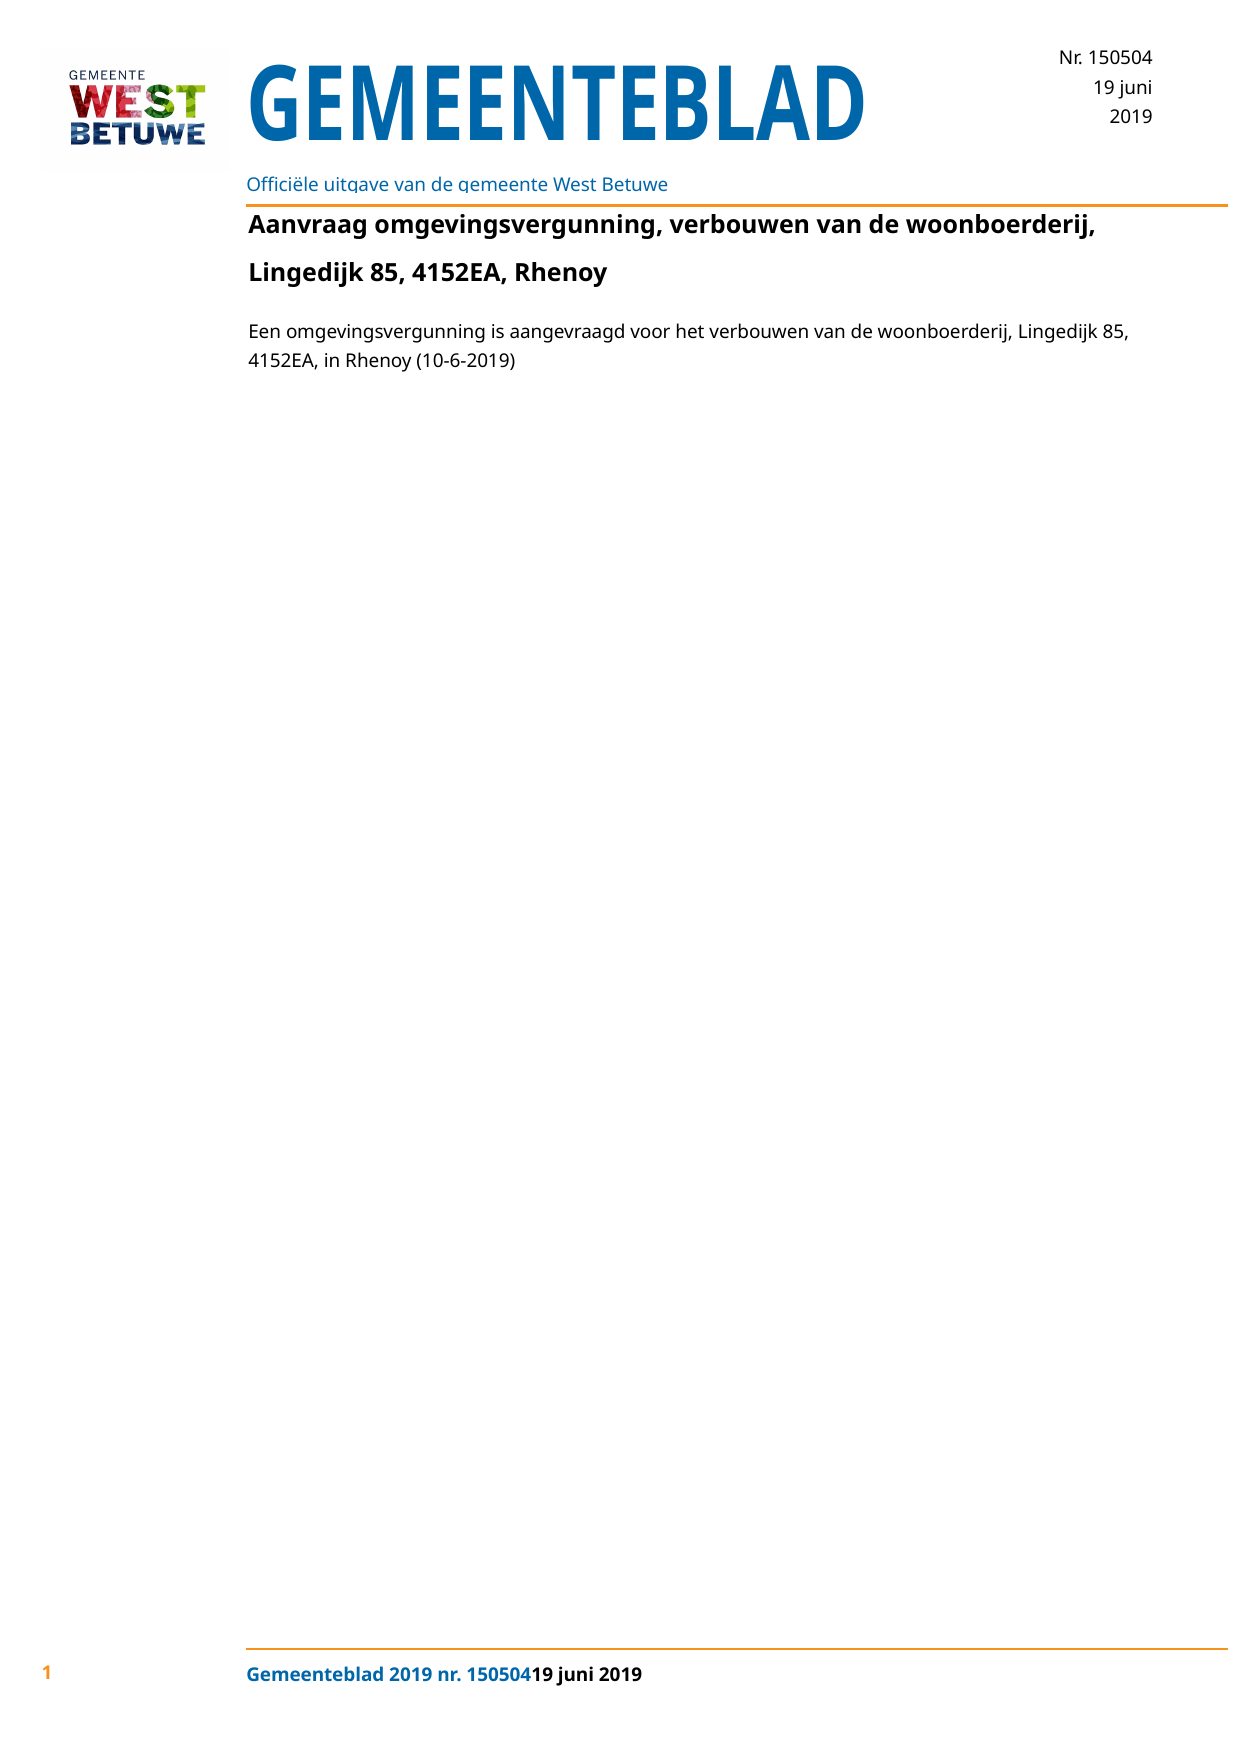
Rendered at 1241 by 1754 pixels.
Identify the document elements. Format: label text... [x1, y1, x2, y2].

text Een omgevingsvergunning is aangevraagd voor het verbouwen van de woonboerderij, Lingedijk 85, 4152EA, in Rhenoy (10-6-2019) [248, 318, 1152, 373]
text Aanvraag omgevingsvergunning, verbouwen van de woonboerderij, Lingedijk 85, 4152EA, Rhenoy [248, 207, 1152, 288]
picture [41, 47, 231, 172]
